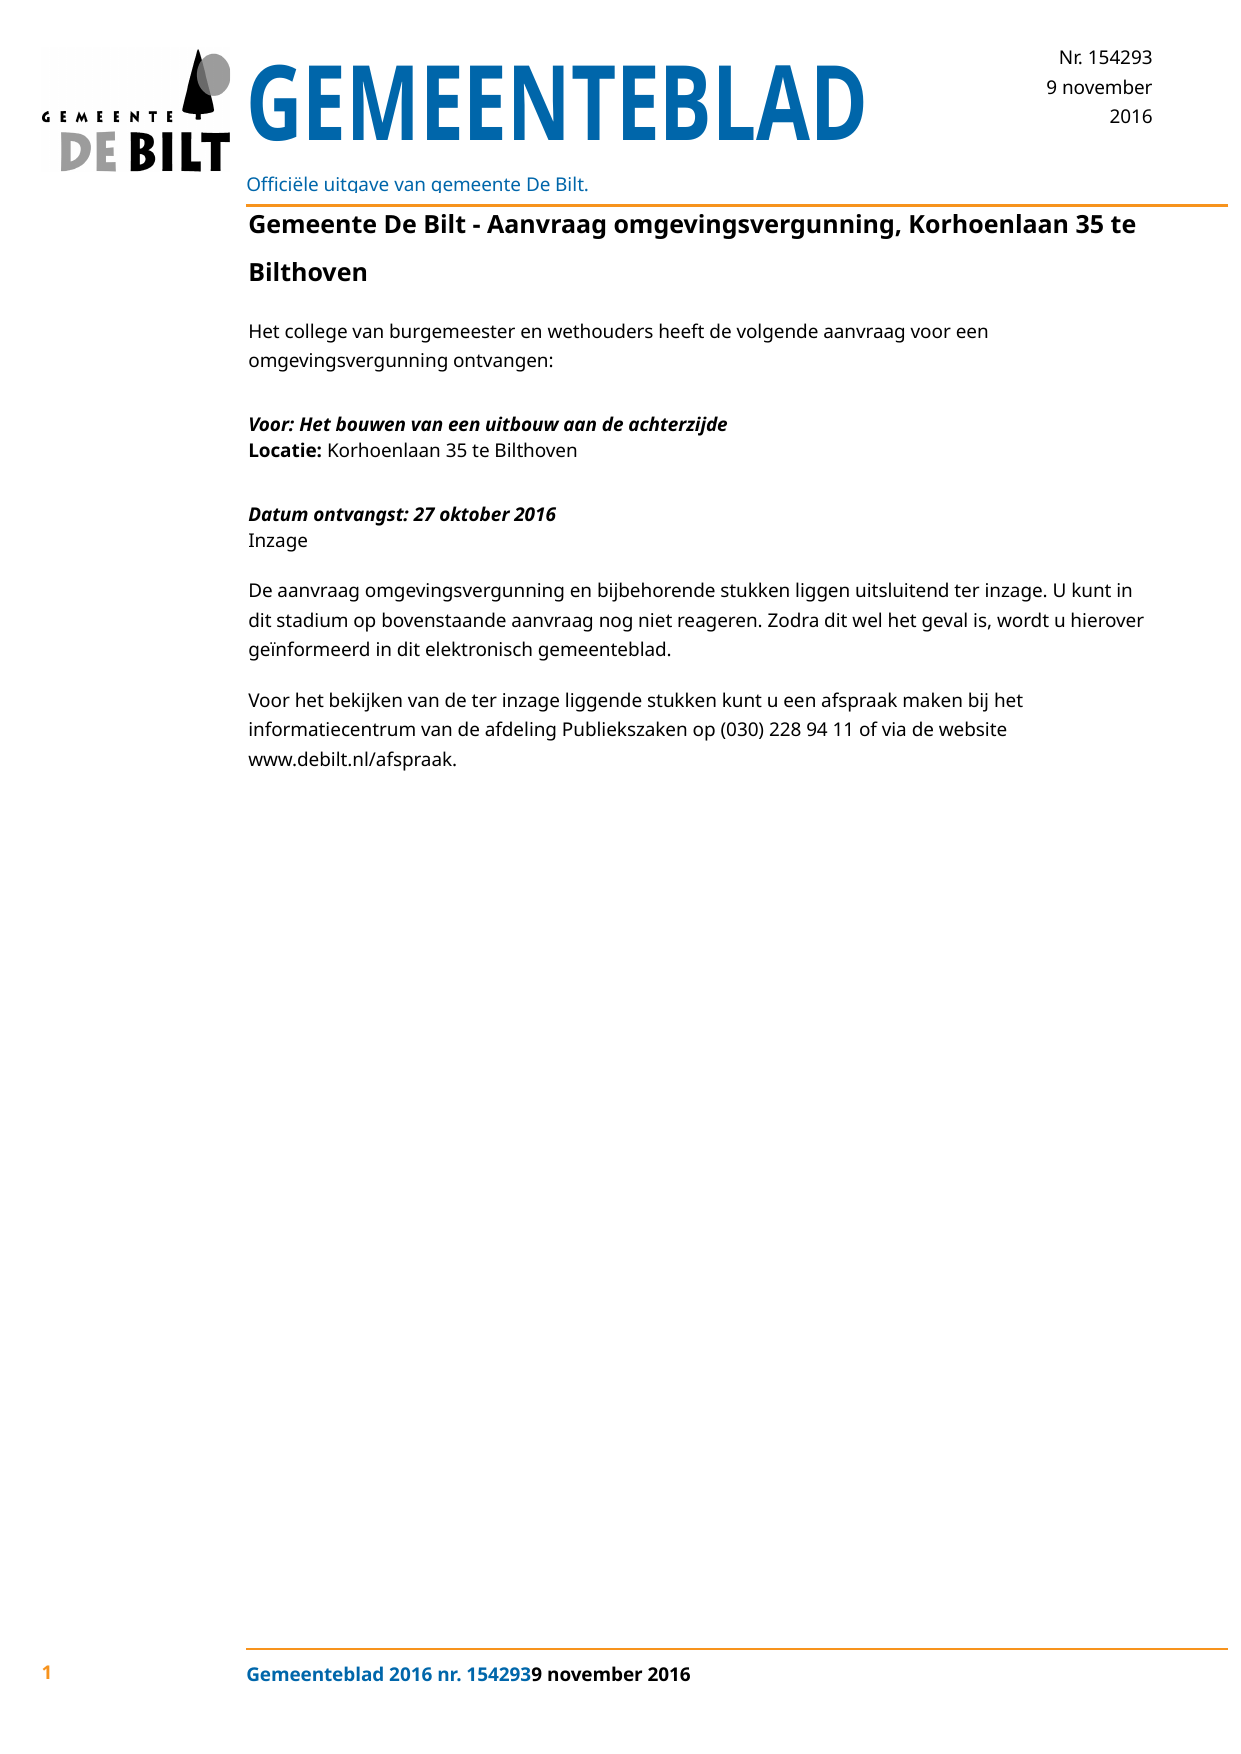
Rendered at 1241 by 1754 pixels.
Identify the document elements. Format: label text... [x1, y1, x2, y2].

text Gemeente De Bilt - Aanvraag omgevingsvergunning, Korhoenlaan 35 te Bilthoven [248, 207, 1152, 288]
text De aanvraag omgevingsvergunning en bijbehorende stukken liggen uitsluitend ter inzage. U kunt in dit stadium op bovenstaande aanvraag nog niet reageren. Zodra dit wel het geval is, wordt u hierover geïnformeerd in dit elektronisch gemeenteblad. [248, 577, 1152, 662]
text Het college van burgemeester en wethouders heeft de volgende aanvraag voor een omgevingsvergunning ontvangen: [248, 318, 1152, 373]
text Voor het bekijken van de ter inzage liggende stukken kunt u een afspraak maken bij het informatiecentrum van de afdeling Publiekszaken op (030) 228 94 11 of via de website www.debilt.nl/afspraak. [248, 687, 1152, 772]
text Inzage [248, 527, 1152, 553]
text Datum ontvangst: 27 oktober 2016 [248, 501, 1152, 527]
text Locatie: Korhoenlaan 35 te Bilthoven [248, 437, 1152, 463]
picture [41, 47, 231, 172]
text Voor: Het bouwen van een uitbouw aan de achterzijde [248, 411, 1152, 437]
